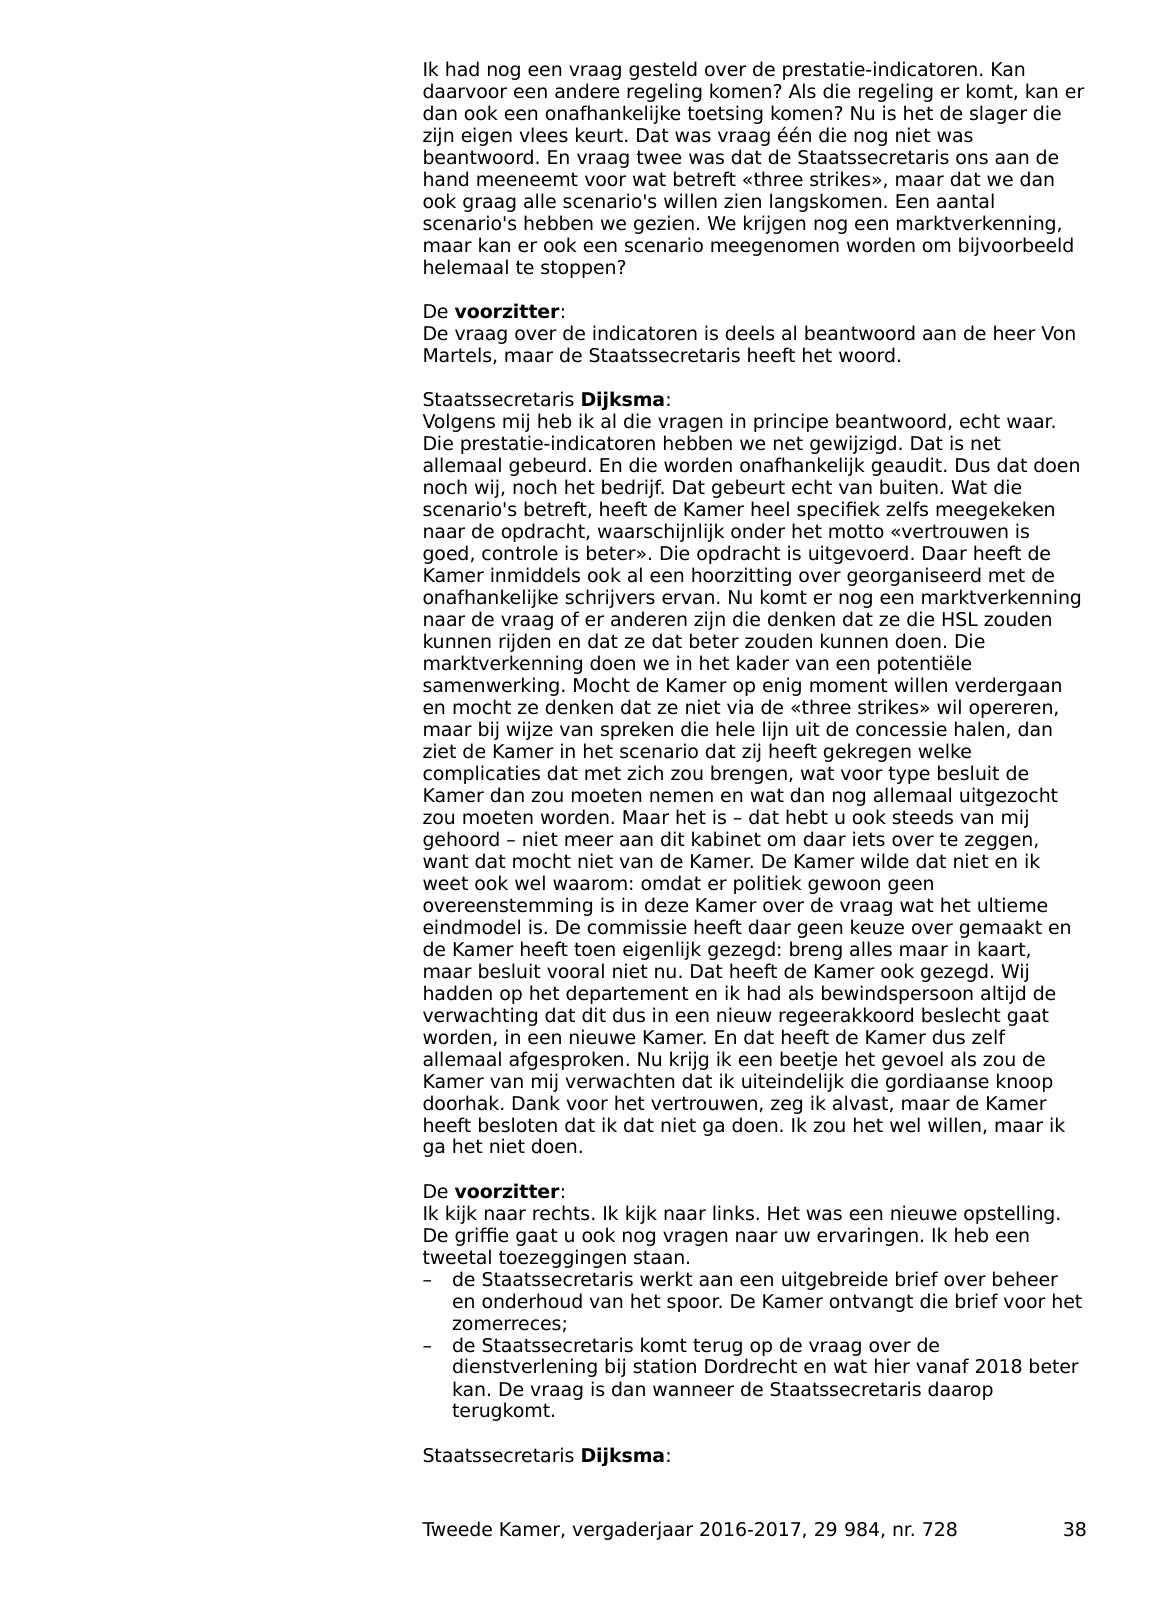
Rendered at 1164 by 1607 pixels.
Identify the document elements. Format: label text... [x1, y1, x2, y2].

text Ik had nog een vraag gesteld over de prestatie-indicatoren. Kan daarvoor een andere regeling komen? Als die regeling er komt, kan er dan ook een onafhankelijke toetsing komen? Nu is het de slager die zijn eigen vlees keurt. Dat was vraag één die nog niet was beantwoord. En vraag twee was dat de Staatssecretaris ons aan de hand meeneemt voor wat betreft «three strikes», maar dat we dan ook graag alle scenario's willen zien langskomen. Een aantal scenario's hebben we gezien. We krijgen nog een marktverkenning, maar kan er ook een scenario meegenomen worden om bijvoorbeeld helemaal te stoppen? [422, 59, 1087, 279]
text Volgens mij heb ik al die vragen in principe beantwoord, echt waar. Die prestatie-indicatoren hebben we net gewijzigd. Dat is net allemaal gebeurd. En die worden onafhankelijk geaudit. Dus dat doen noch wij, noch het bedrijf. Dat gebeurt echt van buiten. Wat die scenario's betreft, heeft de Kamer heel specifiek zelfs meegekeken naar de opdracht, waarschijnlijk onder het motto «vertrouwen is goed, controle is beter». Die opdracht is uitgevoerd. Daar heeft de Kamer inmiddels ook al een hoorzitting over georganiseerd met de onafhankelijke schrijvers ervan. Nu komt er nog een marktverkenning naar de vraag of er anderen zijn die denken dat ze die HSL zouden kunnen rijden en dat ze dat beter zouden kunnen doen. Die marktverkenning doen we in het kader van een potentiële samenwerking. Mocht de Kamer op enig moment willen verdergaan en mocht ze denken dat ze niet via de «three strikes» wil opereren, maar bij wijze van spreken die hele lijn uit de concessie halen, dan ziet de Kamer in het scenario dat zij heeft gekregen welke complicaties dat met zich zou brengen, wat voor type besluit de Kamer dan zou moeten nemen en wat dan nog allemaal uitgezocht zou moeten worden. Maar het is – dat hebt u ook steeds van mij gehoord – niet meer aan dit kabinet om daar iets over te zeggen, want dat mocht niet van de Kamer. De Kamer wilde dat niet en ik weet ook wel waarom: omdat er politiek gewoon geen overeenstemming is in deze Kamer over de vraag wat het ultieme eindmodel is. De commissie heeft daar geen keuze over gemaakt en de Kamer heeft toen eigenlijk gezegd: breng alles maar in kaart, maar besluit vooral niet nu. Dat heeft de Kamer ook gezegd. Wij hadden op het departement en ik had als bewindspersoon altijd de verwachting dat dit dus in een nieuw regeerakkoord beslecht gaat worden, in een nieuwe Kamer. En dat heeft de Kamer dus zelf allemaal afgesproken. Nu krijg ik een beetje het gevoel als zou de Kamer van mij verwachten dat ik uiteindelijk die gordiaanse knoop doorhak. Dank voor het vertrouwen, zeg ik alvast, maar de Kamer heeft besloten dat ik dat niet ga doen. Ik zou het wel willen, maar ik ga het niet doen. [422, 411, 1087, 1158]
text – de Staatssecretaris komt terug op de vraag over de dienstverlening bij station Dordrecht en wat hier vanaf 2018 beter kan. De vraag is dan wanneer de Staatssecretaris daarop terugkomt. [422, 1334, 1087, 1422]
text Staatssecretaris Dijksma: [422, 1444, 1087, 1467]
text Staatssecretaris Dijksma: [422, 389, 1087, 411]
text De voorzitter: [422, 301, 1087, 323]
text De vraag over de indicatoren is deels al beantwoord aan de heer Von Martels, maar de Staatssecretaris heeft het woord. [422, 323, 1087, 367]
text – de Staatssecretaris werkt aan een uitgebreide brief over beheer en onderhoud van het spoor. De Kamer ontvangt die brief voor het zomerreces; [422, 1268, 1087, 1334]
text De voorzitter: [422, 1181, 1087, 1203]
text Ik kijk naar rechts. Ik kijk naar links. Het was een nieuwe opstelling. De griffie gaat u ook nog vragen naar uw ervaringen. Ik heb een tweetal toezeggingen staan. [422, 1203, 1087, 1268]
